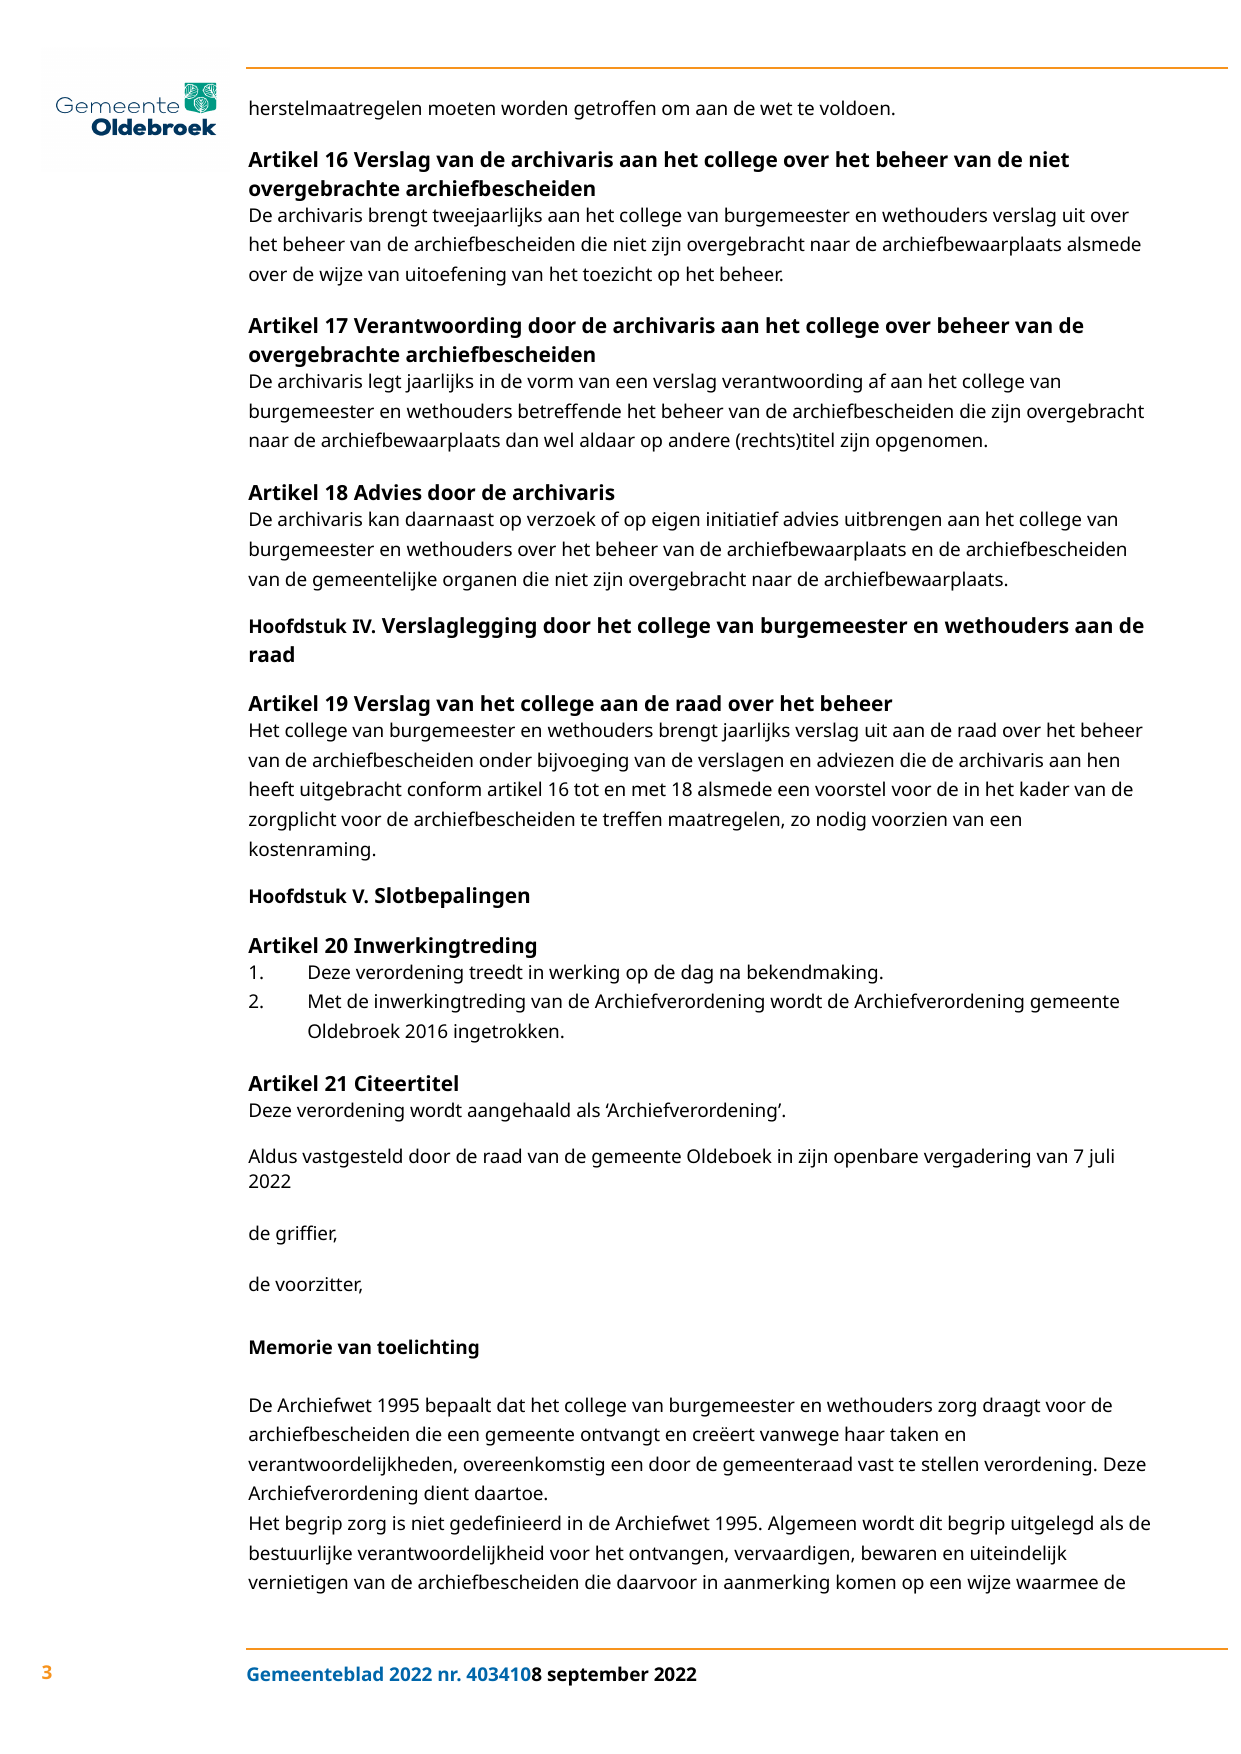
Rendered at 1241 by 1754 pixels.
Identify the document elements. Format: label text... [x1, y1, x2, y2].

text Artikel 18 Advies door de archivaris [248, 478, 1152, 507]
text de voorzitter, [248, 1271, 1152, 1297]
list Met de inwerkingtreding van de Archiefverordening wordt de Archiefverordening gemeente Oldebroek 2016 ingetrokken. [248, 989, 1152, 1044]
text De archivaris brengt tweejaarlijks aan het college van burgemeester en wethouders verslag uit over het beheer van de archiefbescheiden die niet zijn overgebracht naar de archiefbewaarplaats alsmede over de wijze van uitoefening van het toezicht op het beheer. [248, 202, 1152, 287]
text Memorie van toelichting [248, 1323, 1152, 1363]
text Hoofdstuk V. Slotbepalingen [248, 881, 1152, 910]
text Aldus vastgesteld door de raad van de gemeente Oldeboek in zijn openbare vergadering van 7 juli 2022 [248, 1143, 1152, 1194]
text Artikel 21 Citeertitel [248, 1069, 1152, 1097]
text Deze verordening wordt aangehaald als ‘Archiefverordening’. [248, 1097, 1152, 1123]
text de griffier, [248, 1220, 1152, 1246]
text De archivaris kan daarnaast op verzoek of op eigen initiatief advies uitbrengen aan het college van burgemeester en wethouders over het beheer van de archiefbewaarplaats en de archiefbescheiden van de gemeentelijke organen die niet zijn overgebracht naar de archiefbewaarplaats. [248, 507, 1152, 591]
text Het begrip zorg is niet gedefinieerd in de Archiefwet 1995. Algemeen wordt dit begrip uitgelegd als de bestuurlijke verantwoordelijkheid voor het ontvangen, vervaardigen, bewaren en uiteindelijk vernietigen van de archiefbescheiden die daarvoor in aanmerking komen op een wijze waarmee de [248, 1510, 1152, 1595]
text De Archiefwet 1995 bepaalt dat het college van burgemeester en wethouders zorg draagt voor de archiefbescheiden die een gemeente ontvangt en creëert vanwege haar taken en verantwoordelijkheden, overeenkomstig een door de gemeenteraad vast te stellen verordening. Deze Archiefverordening dient daartoe. [248, 1392, 1152, 1506]
list Deze verordening treedt in werking op de dag na bekendmaking. [248, 959, 1152, 985]
text De archivaris legt jaarlijks in de vorm van een verslag verantwoording af aan het college van burgemeester en wethouders betreffende het beheer van de archiefbescheiden die zijn overgebracht naar de archiefbewaarplaats dan wel aldaar op andere (rechts)titel zijn opgenomen. [248, 368, 1152, 453]
text Artikel 20 Inwerkingtreding [248, 931, 1152, 959]
text Artikel 16 Verslag van de archivaris aan het college over het beheer van de niet overgebrachte archiefbescheiden [248, 145, 1152, 202]
text Het college van burgemeester en wethouders brengt jaarlijks verslag uit aan de raad over het beheer van de archiefbescheiden onder bijvoeging van de verslagen en adviezen die de archivaris aan hen heeft uitgebracht conform artikel 16 tot en met 18 alsmede een voorstel voor de in het kader van de zorgplicht voor de archiefbescheiden te treffen maatregelen, zo nodig voorzien van een kostenraming. [248, 717, 1152, 862]
text Artikel 17 Verantwoording door de archivaris aan het college over beheer van de overgebrachte archiefbescheiden [248, 312, 1152, 368]
picture [41, 47, 231, 172]
text Artikel 19 Verslag van het college aan de raad over het beheer [248, 689, 1152, 717]
text herstelmaatregelen moeten worden getroffen om aan de wet te voldoen. [248, 95, 1152, 121]
text Hoofdstuk IV. Verslaglegging door het college van burgemeester en wethouders aan de raad [248, 611, 1152, 668]
